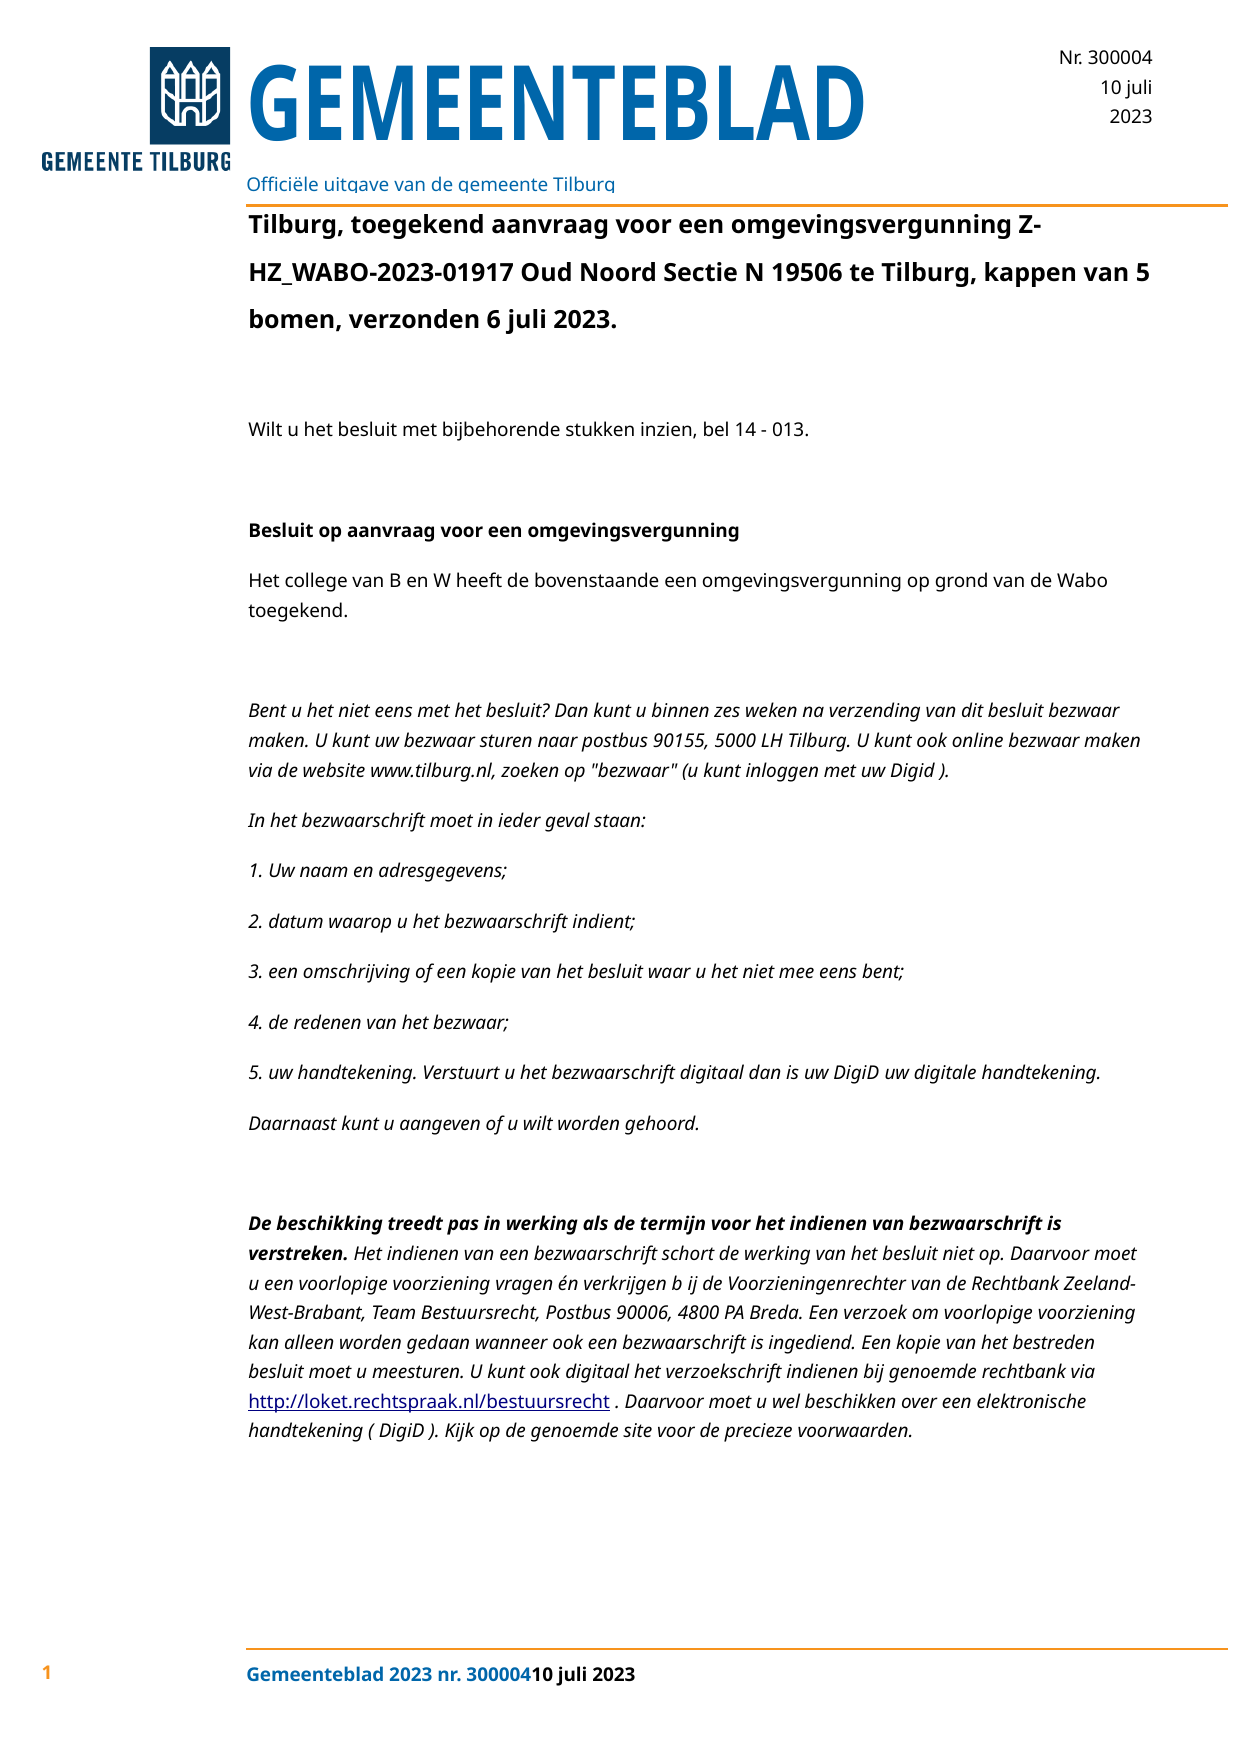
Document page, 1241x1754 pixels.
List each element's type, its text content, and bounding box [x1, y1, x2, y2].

text Het college van B en W heeft de bovenstaande een omgevingsvergunning op grond van de Wabo toegekend. [248, 567, 1152, 622]
text 5. uw handtekening. Verstuurt u het bezwaarschrift digitaal dan is uw DigiD uw digitale handtekening. [248, 1059, 1152, 1085]
text Bent u het niet eens met het besluit? Dan kunt u binnen zes weken na verzending van dit besluit bezwaar maken. U kunt uw bezwaar sturen naar postbus 90155, 5000 LH Tilburg. U kunt ook online bezwaar maken via de website www.tilburg.nl, zoeken op "bezwaar" (u kunt inloggen met uw Digid ). [248, 698, 1152, 782]
text In het bezwaarschrift moet in ieder geval staan: [248, 807, 1152, 833]
text Daarnaast kunt u aangeven of u wilt worden gehoord. [248, 1110, 1152, 1135]
text De beschikking treedt pas in werking als de termijn voor het indienen van bezwaarschrift is verstreken. Het indienen van een bezwaarschrift schort de werking van het besluit niet op. Daarvoor moet u een voorlopige voorziening vragen én verkrijgen b ij de Voorzieningenrechter van de Rechtbank Zeeland-West-Brabant, Team Bestuursrecht, Postbus 90006, 4800 PA Breda. Een verzoek om voorlopige voorziening kan alleen worden gedaan wanneer ook een bezwaarschrift is ingediend. Een kopie van het bestreden besluit moet u meesturen. U kunt ook digitaal het verzoekschrift indienen bij genoemde rechtbank via http://loket.rechtspraak.nl/bestuursrecht . Daarvoor moet u wel beschikken over een elektronische handtekening ( DigiD ). Kijk op de genoemde site voor de precieze voorwaarden. [248, 1211, 1152, 1443]
text Tilburg, toegekend aanvraag voor een omgevingsvergunning Z-HZ_WABO-2023-01917 Oud Noord Sectie N 19506 te Tilburg, kappen van 5 bomen, verzonden 6 juli 2023. [248, 207, 1152, 336]
picture [41, 47, 231, 172]
text 2. datum waarop u het bezwaarschrift indient; [248, 908, 1152, 934]
text 4. de redenen van het bezwaar; [248, 1009, 1152, 1034]
text 1. Uw naam en adresgegevens; [248, 858, 1152, 883]
text Besluit op aanvraag voor een omgevingsvergunning [248, 517, 1152, 542]
text 3. een omschrijving of een kopie van het besluit waar u het niet mee eens bent; [248, 958, 1152, 984]
text Wilt u het besluit met bijbehorende stukken inzien, bel 14 - 013. [248, 416, 1152, 442]
